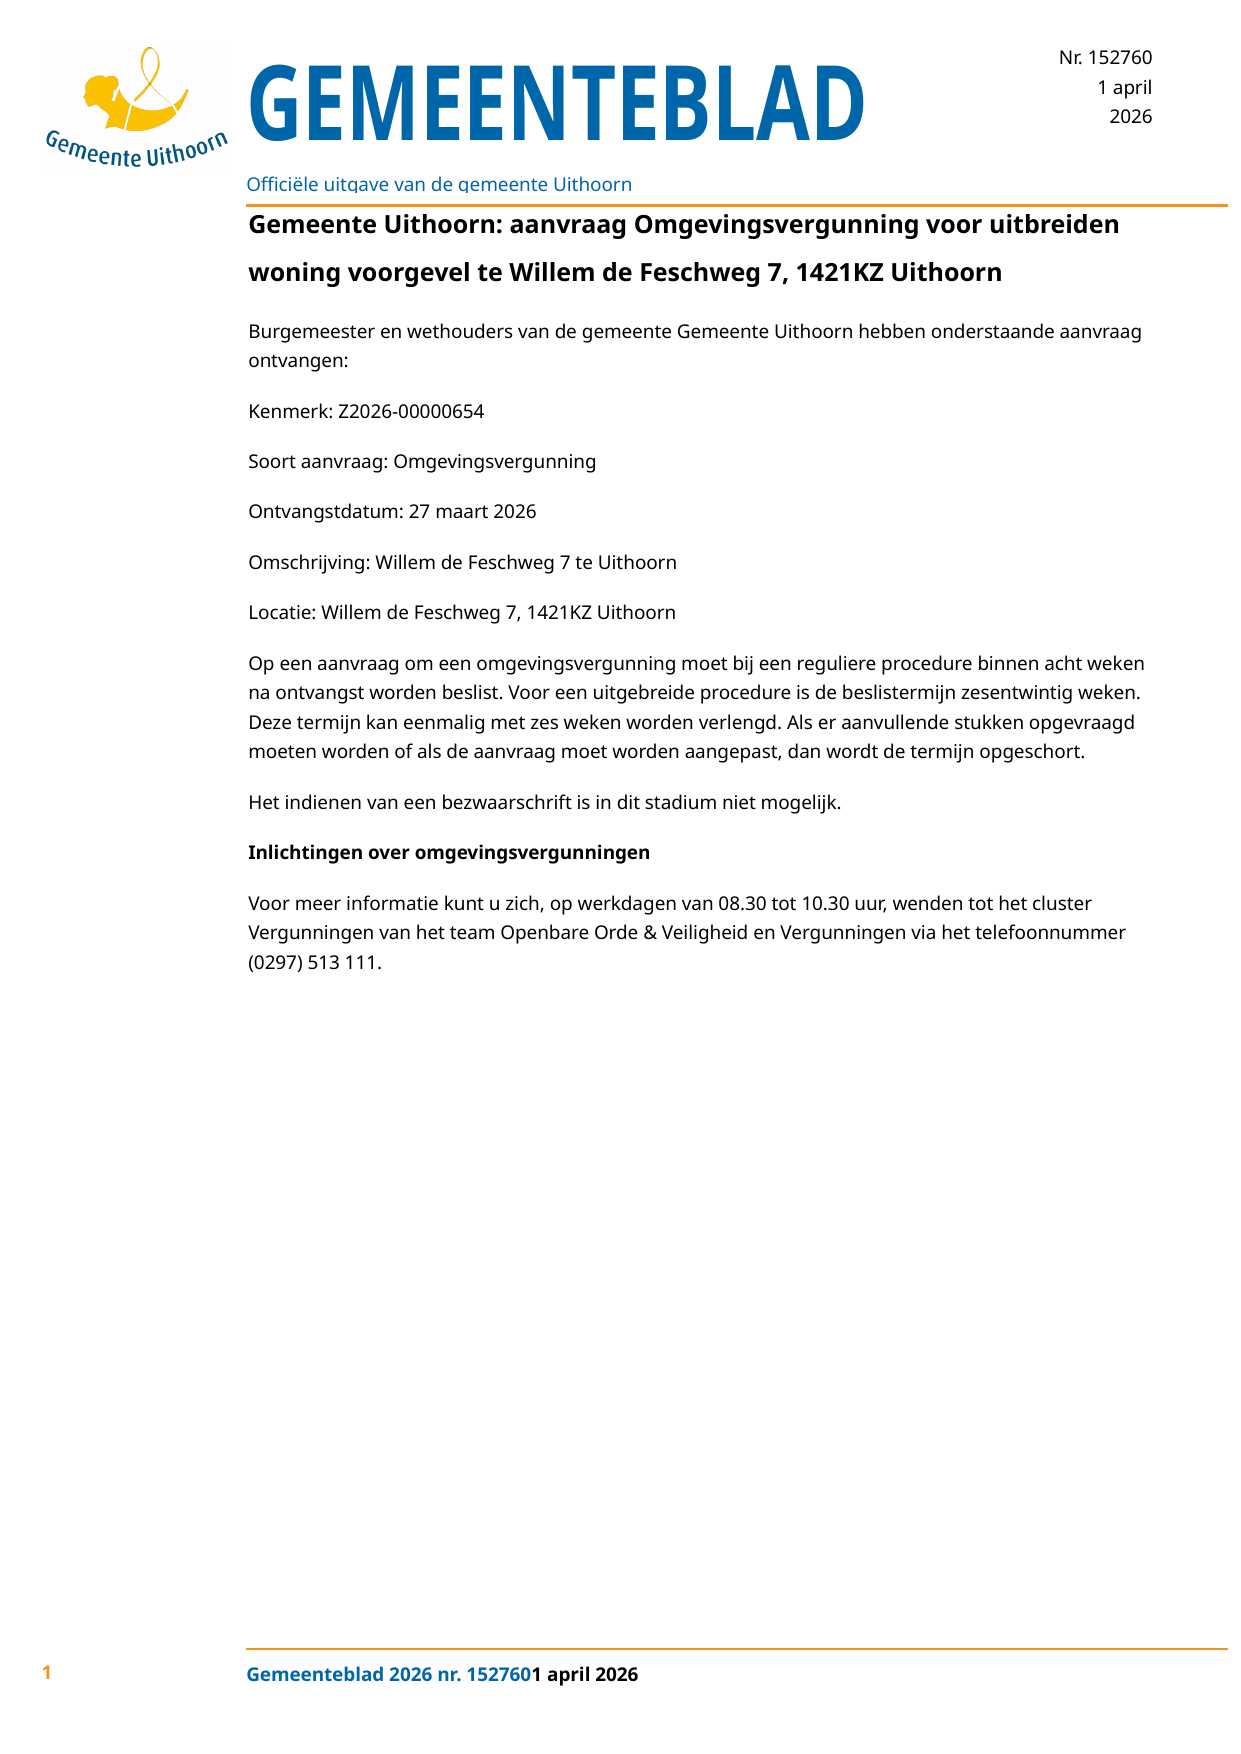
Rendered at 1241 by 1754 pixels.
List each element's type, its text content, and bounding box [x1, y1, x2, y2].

text Burgemeester en wethouders van de gemeente Gemeente Uithoorn hebben onderstaande aanvraag ontvangen: [248, 318, 1152, 373]
text Soort aanvraag: Omgevingsvergunning [248, 448, 1152, 474]
text Op een aanvraag om een omgevingsvergunning moet bij een reguliere procedure binnen acht weken na ontvangst worden beslist. Voor een uitgebreide procedure is de beslistermijn zesentwintig weken. Deze termijn kan eenmalig met zes weken worden verlengd. Als er aanvullende stukken opgevraagd moeten worden of als de aanvraag moet worden aangepast, dan wordt de termijn opgeschort. [248, 650, 1152, 764]
text Ontvangstdatum: 27 maart 2026 [248, 499, 1152, 524]
text Omschrijving: Willem de Feschweg 7 te Uithoorn [248, 549, 1152, 575]
picture [41, 47, 231, 172]
text Locatie: Willem de Feschweg 7, 1421KZ Uithoorn [248, 599, 1152, 625]
text Het indienen van een bezwaarschrift is in dit stadium niet mogelijk. [248, 789, 1152, 815]
text Kenmerk: Z2026-00000654 [248, 398, 1152, 424]
text Gemeente Uithoorn: aanvraag Omgevingsvergunning voor uitbreiden woning voorgevel te Willem de Feschweg 7, 1421KZ Uithoorn [248, 207, 1152, 288]
text Inlichtingen over omgevingsvergunningen [248, 839, 1152, 865]
text Voor meer informatie kunt u zich, op werkdagen van 08.30 tot 10.30 uur, wenden tot het cluster Vergunningen van het team Openbare Orde & Veiligheid en Vergunningen via het telefoonnummer (0297) 513 111. [248, 890, 1152, 975]
